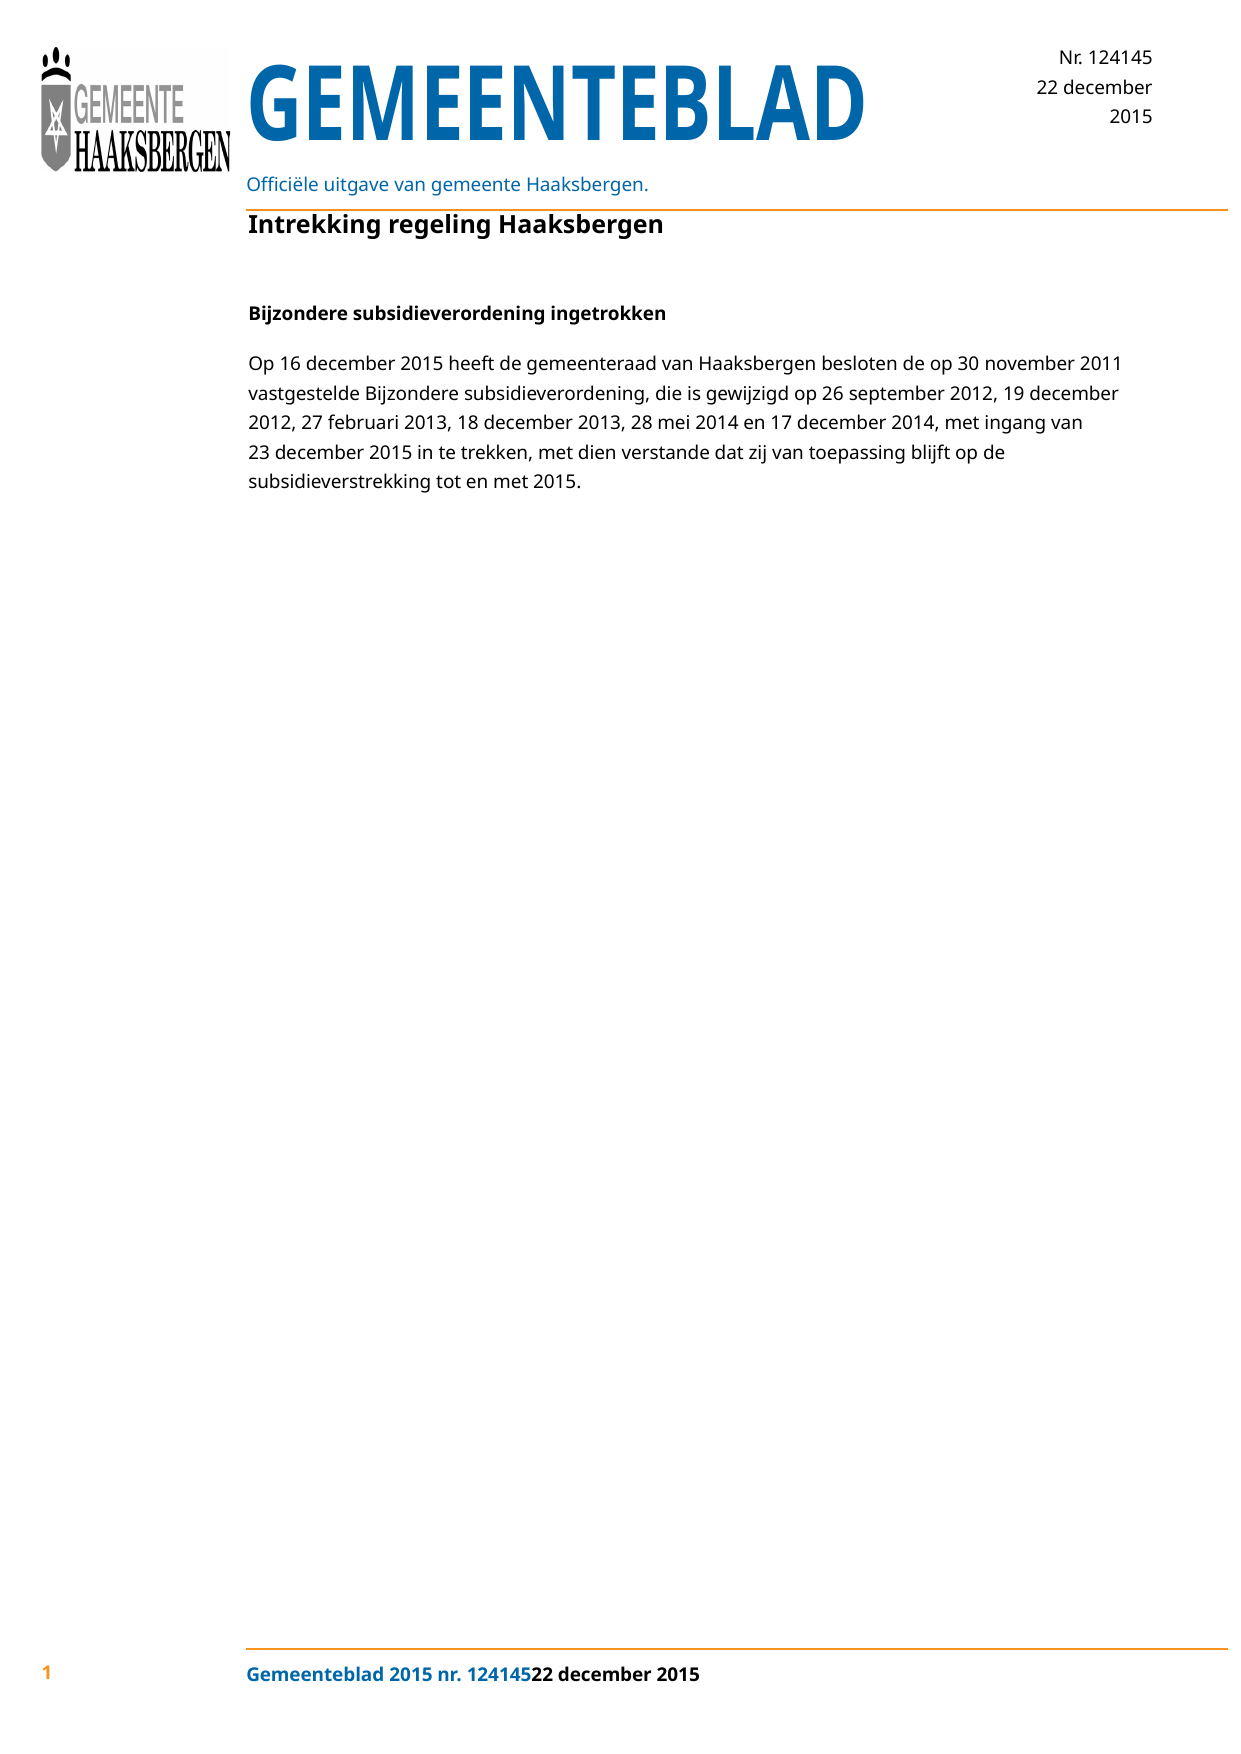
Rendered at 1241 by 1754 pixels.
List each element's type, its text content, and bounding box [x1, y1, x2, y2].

picture [41, 47, 231, 172]
text Op 16 december 2015 heeft de gemeenteraad van Haaksbergen besloten de op 30 november 2011 vastgestelde Bijzondere subsidieverordening, die is gewijzigd op 26 september 2012, 19 december 2012, 27 februari 2013, 18 december 2013, 28 mei 2014 en 17 december 2014, met ingang van 23 december 2015 in te trekken, met dien verstande dat zij van toepassing blijft op de subsidieverstrekking tot en met 2015. [248, 350, 1152, 494]
text Intrekking regeling Haaksbergen [248, 211, 1152, 241]
text Bijzondere subsidieverordening ingetrokken [248, 300, 1152, 326]
